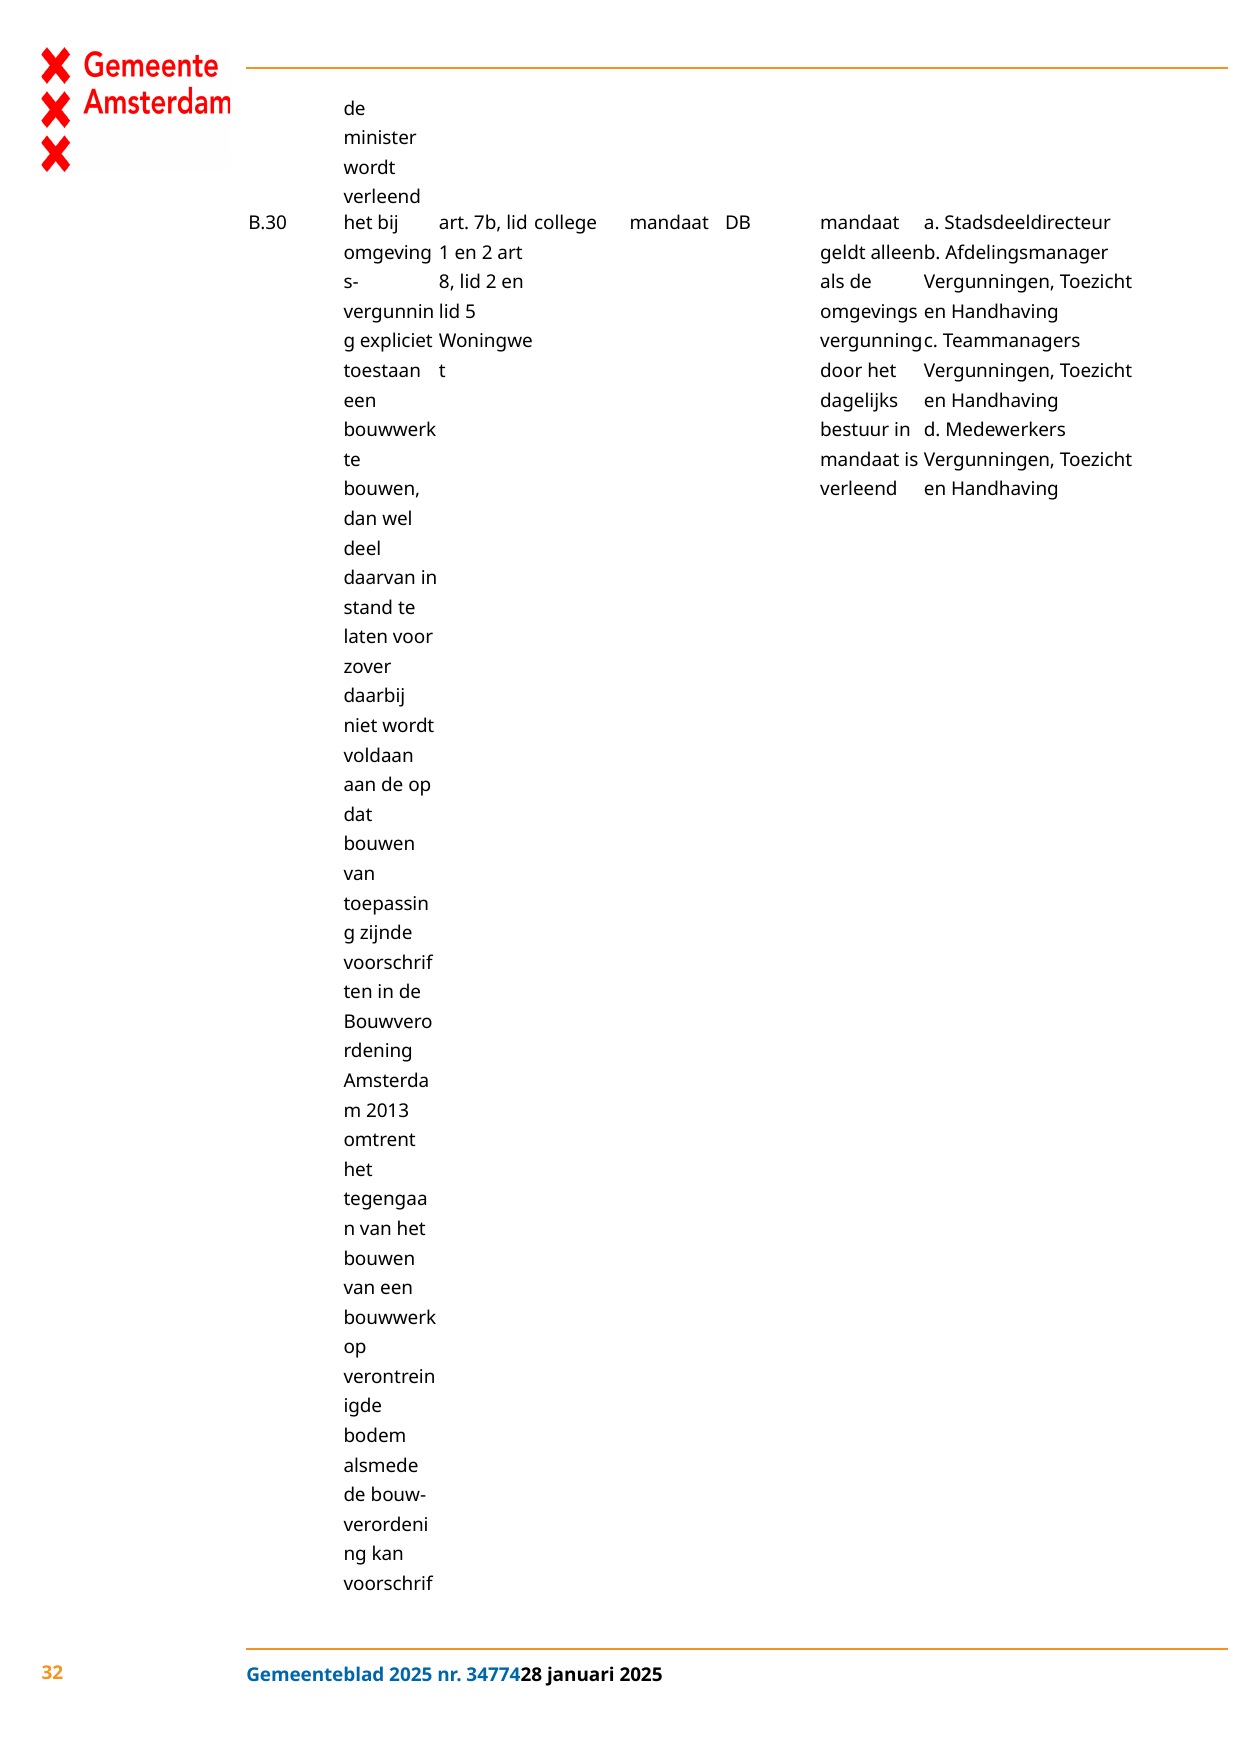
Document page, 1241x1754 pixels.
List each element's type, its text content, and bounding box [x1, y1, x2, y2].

table_cell DB [725, 209, 820, 1596]
table_cell [248, 95, 343, 209]
table_cell a. Stadsdeeldirecteur b. Afdelingsmanager Vergunningen, Toezicht en Handhaving c. Teammanagers Vergunningen, Toezicht en Handhaving d. Medewerkers Vergunningen, Toezicht en Handhaving [924, 209, 1152, 1596]
table_cell [820, 95, 924, 209]
table_cell [924, 95, 1152, 209]
table_cell art. 7b, lid 1 en 2 art 8, lid 2 en lid 5 Woningwet [439, 209, 534, 1596]
table_cell mandaat geldt alleen als de omgevingsvergunning door het dagelijks bestuur in mandaat is verleend [820, 209, 924, 1596]
table_cell mandaat [629, 209, 725, 1596]
table_cell [439, 95, 534, 209]
table_cell de minister wordt verleend [343, 95, 439, 209]
table_cell [725, 95, 820, 209]
table_cell B.30 [248, 209, 343, 1596]
table_cell het bij omgevings-vergunning expliciet toestaan een bouwwerk te bouwen, dan wel deel daarvan in stand te laten voor zover daarbij niet wordt voldaan aan de op dat bouwen van toepassing zijnde voorschriften in de Bouwverordening Amsterdam 2013 omtrent het tegengaan van het bouwen van een bouwwerk op verontreinigde bodem alsmede de bouw-verordening kan voorschrif [343, 209, 439, 1596]
table_cell [629, 95, 725, 209]
table_cell college [534, 209, 629, 1596]
picture [41, 47, 231, 172]
table_cell [534, 95, 629, 209]
